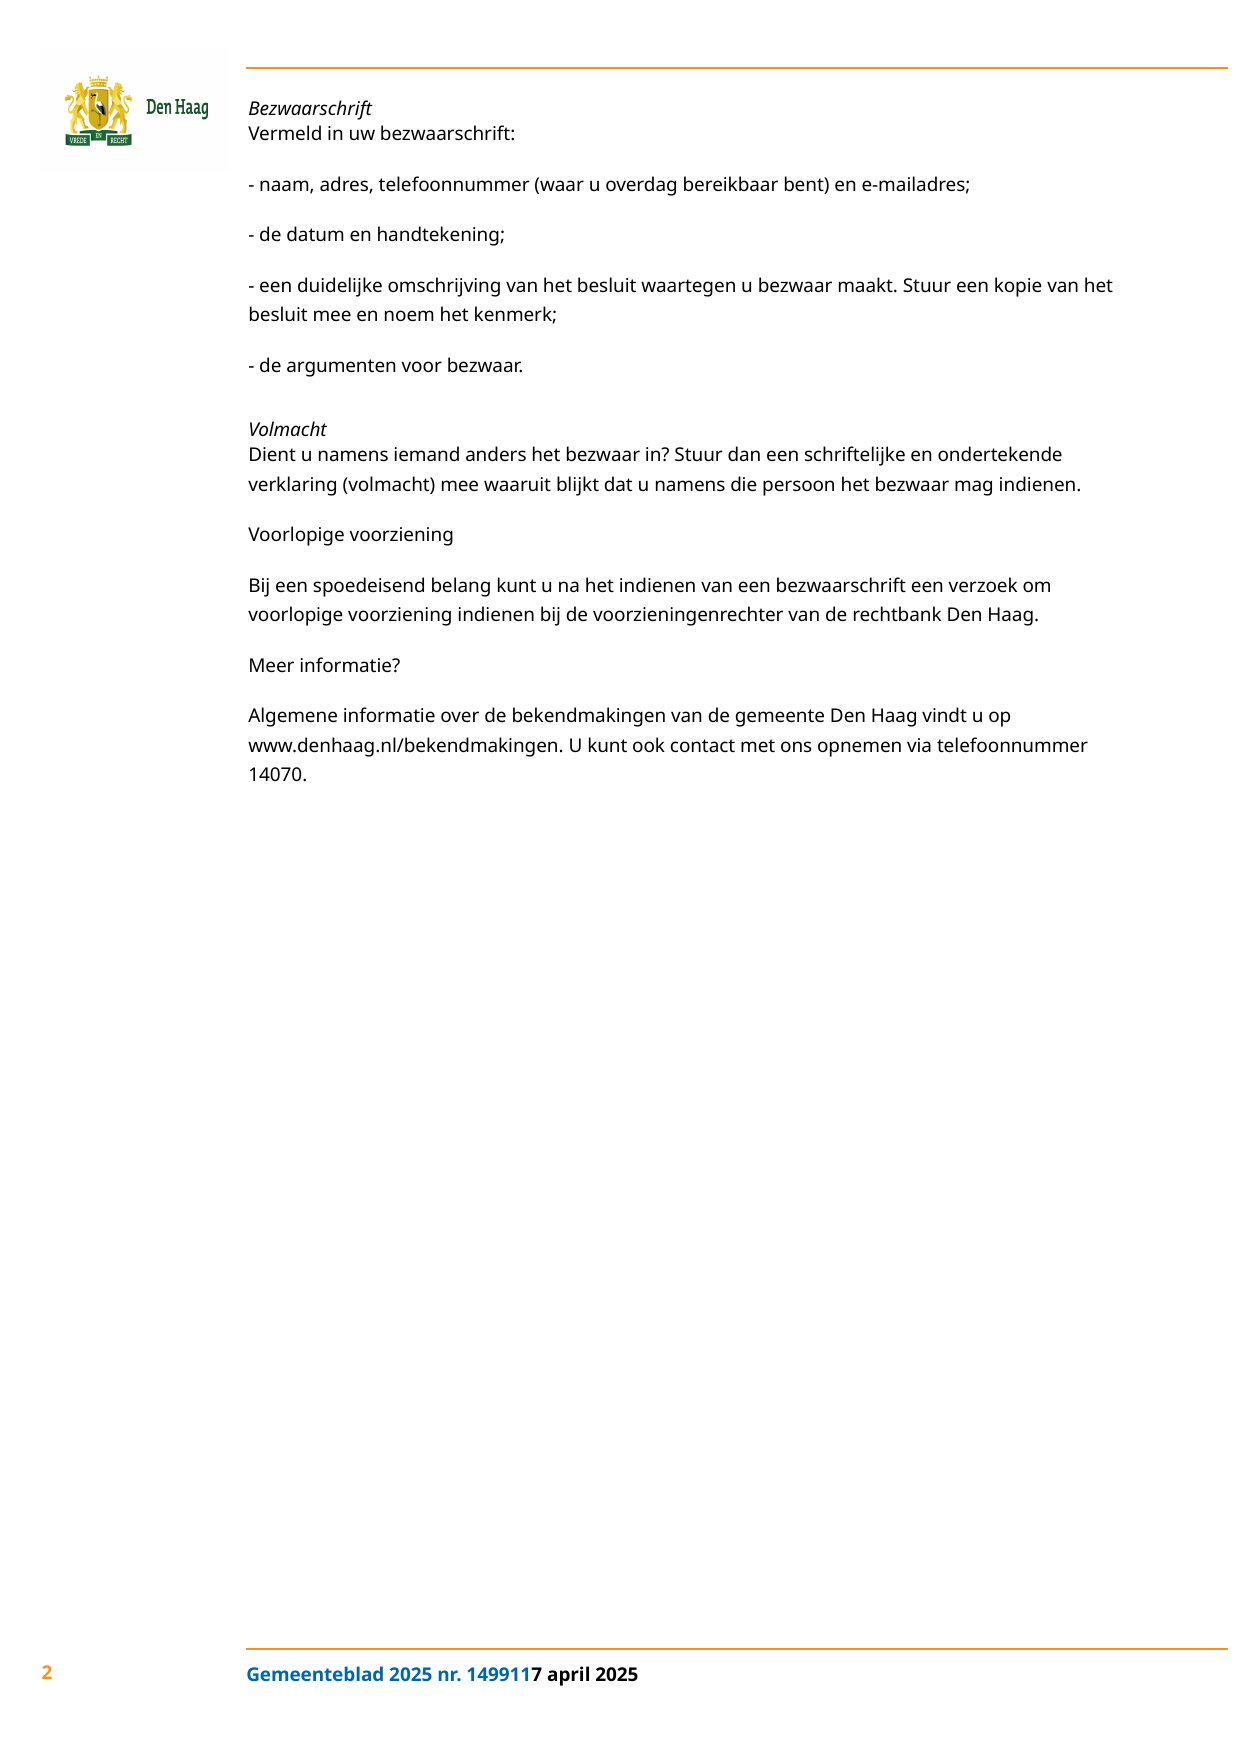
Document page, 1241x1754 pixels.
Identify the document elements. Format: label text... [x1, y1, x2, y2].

text Volmacht [248, 416, 1152, 441]
picture [41, 47, 231, 172]
text Bezwaarschrift [248, 95, 1152, 121]
text - de datum en handtekening; [248, 221, 1152, 247]
text Voorlopige voorziening [248, 521, 1152, 547]
text Vermeld in uw bezwaarschrift: [248, 121, 1152, 146]
text - naam, adres, telefoonnummer (waar u overdag bereikbaar bent) en e-mailadres; [248, 171, 1152, 197]
text Dient u namens iemand anders het bezwaar in? Stuur dan een schriftelijke en ondertekende verklaring (volmacht) mee waaruit blijkt dat u namens die persoon het bezwaar mag indienen. [248, 441, 1152, 497]
text Algemene informatie over de bekendmakingen van de gemeente Den Haag vindt u op www.denhaag.nl/bekendmakingen. U kunt ook contact met ons opnemen via telefoonnummer 14070. [248, 702, 1152, 787]
text - een duidelijke omschrijving van het besluit waartegen u bezwaar maakt. Stuur een kopie van het besluit mee en noem het kenmerk; [248, 272, 1152, 327]
text Meer informatie? [248, 652, 1152, 678]
text Bij een spoedeisend belang kunt u na het indienen van een bezwaarschrift een verzoek om voorlopige voorziening indienen bij de voorzieningenrechter van de rechtbank Den Haag. [248, 572, 1152, 627]
text - de argumenten voor bezwaar. [248, 352, 1152, 377]
